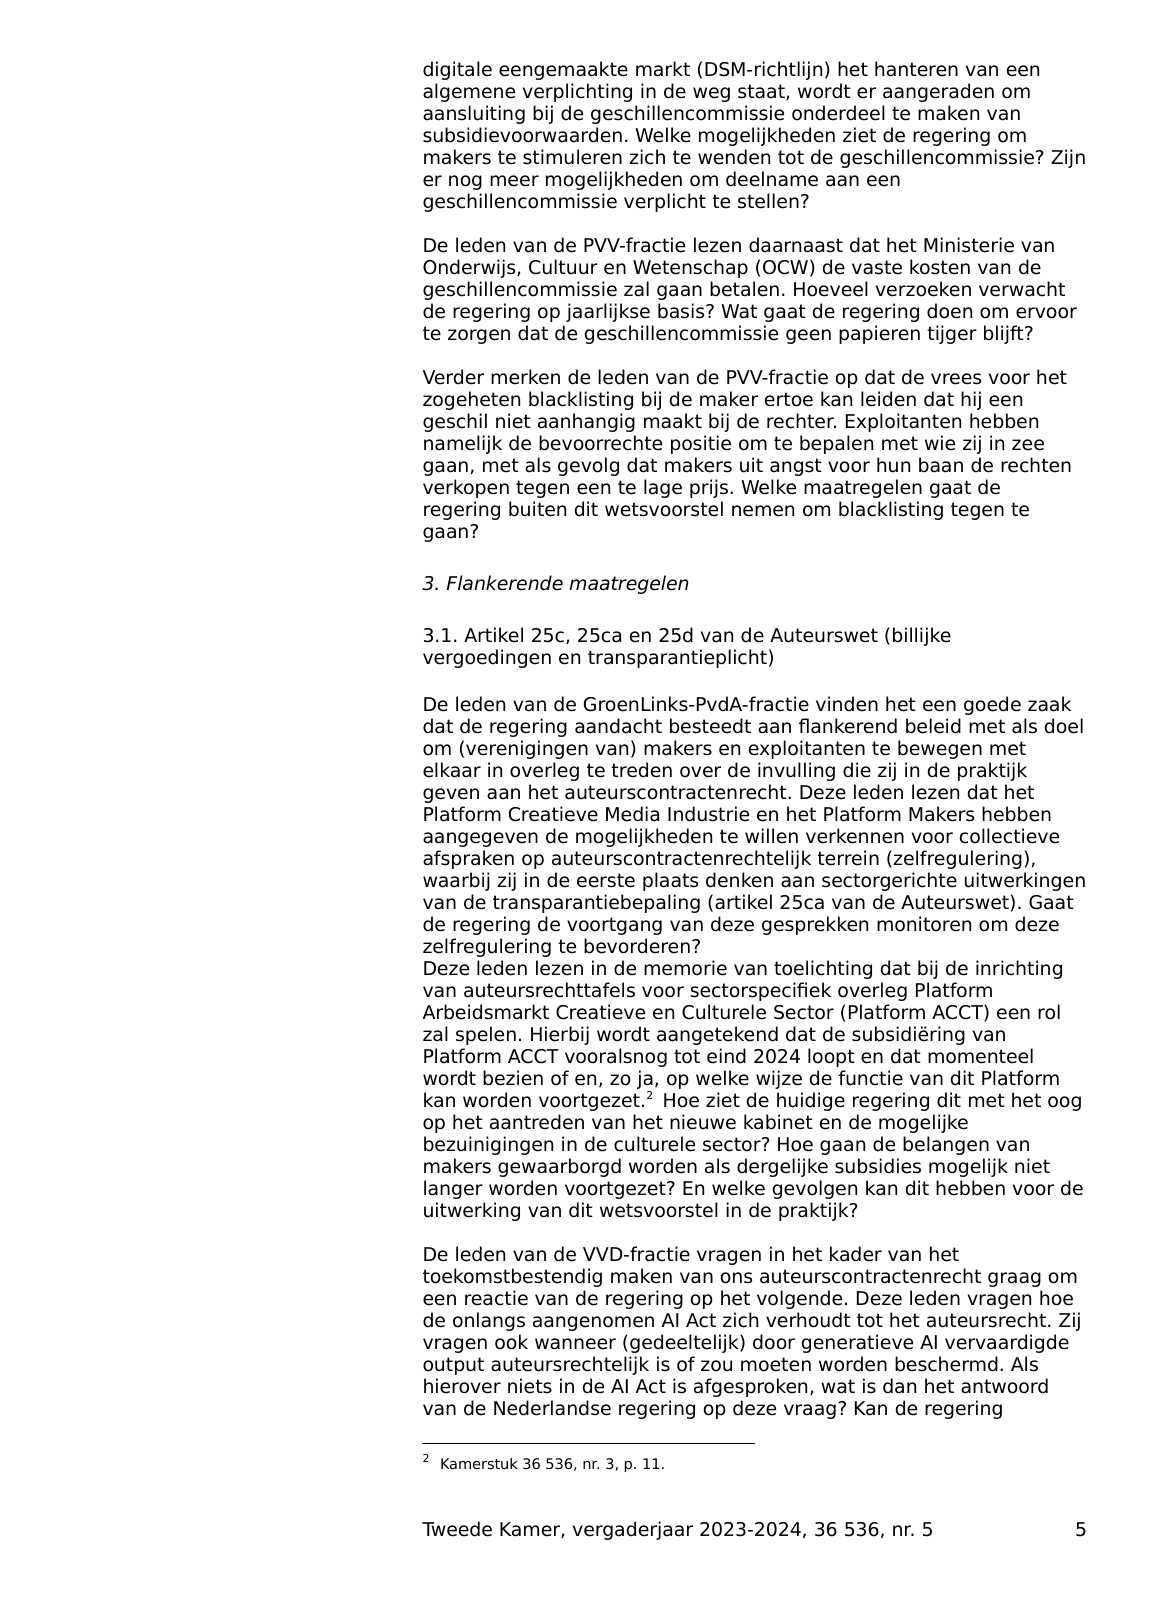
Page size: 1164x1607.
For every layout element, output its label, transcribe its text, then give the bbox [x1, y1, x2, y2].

text De leden van de PVV-fractie lezen daarnaast dat het Ministerie van Onderwijs, Cultuur en Wetenschap (OCW) de vaste kosten van de geschillencommissie zal gaan betalen. Hoeveel verzoeken verwacht de regering op jaarlijkse basis? Wat gaat de regering doen om ervoor te zorgen dat de geschillencommissie geen papieren tijger blijft? [422, 235, 1087, 345]
text digitale eengemaakte markt (DSM-richtlijn) het hanteren van een algemene verplichting in de weg staat, wordt er aangeraden om aansluiting bij de geschillencommissie onderdeel te maken van subsidievoorwaarden. Welke mogelijkheden ziet de regering om makers te stimuleren zich te wenden tot de geschillencommissie? Zijn er nog meer mogelijkheden om deelname aan een geschillencommissie verplicht te stellen? [422, 59, 1087, 213]
text De leden van de GroenLinks-PvdA-fractie vinden het een goede zaak dat de regering aandacht besteedt aan flankerend beleid met als doel om (verenigingen van) makers en exploitanten te bewegen met elkaar in overleg te treden over de invulling die zij in de praktijk geven aan het auteurscontractenrecht. Deze leden lezen dat het Platform Creatieve Media Industrie en het Platform Makers hebben aangegeven de mogelijkheden te willen verkennen voor collectieve afspraken op auteurscontractenrechtelijk terrein (zelfregulering), waarbij zij in de eerste plaats denken aan sectorgerichte uitwerkingen van de transparantiebepaling (artikel 25ca van de Auteurswet). Gaat de regering de voortgang van deze gesprekken monitoren om deze zelfregulering te bevorderen? [422, 694, 1087, 958]
subtitle 3. Flankerende maatregelen [422, 573, 1087, 595]
text Kamerstuk 36 536, nr. 3, p. 11. [422, 1452, 1087, 1474]
text Deze leden lezen in de memorie van toelichting dat bij de inrichting van auteursrechttafels voor sectorspecifiek overleg Platform Arbeidsmarkt Creatieve en Culturele Sector (Platform ACCT) een rol zal spelen. Hierbij wordt aangetekend dat de subsidiëring van Platform ACCT vooralsnog tot eind 2024 loopt en dat momenteel wordt bezien of en, zo ja, op welke wijze de functie van dit Platform kan worden voortgezet. Hoe ziet de huidige regering dit met het oog op het aantreden van het nieuwe kabinet en de mogelijke bezuinigingen in de culturele sector? Hoe gaan de belangen van makers gewaarborgd worden als dergelijke subsidies mogelijk niet langer worden voortgezet? En welke gevolgen kan dit hebben voor de uitwerking van dit wetsvoorstel in de praktijk? [422, 958, 1087, 1221]
text De leden van de VVD-fractie vragen in het kader van het toekomstbestendig maken van ons auteurscontractenrecht graag om een reactie van de regering op het volgende. Deze leden vragen hoe de onlangs aangenomen AI Act zich verhoudt tot het auteursrecht. Zij vragen ook wanneer (gedeeltelijk) door generatieve AI vervaardigde output auteursrechtelijk is of zou moeten worden beschermd. Als hierover niets in de AI Act is afgesproken, wat is dan het antwoord van de Nederlandse regering op deze vraag? Kan de regering [422, 1244, 1087, 1419]
text Verder merken de leden van de PVV-fractie op dat de vrees voor het zogeheten blacklisting bij de maker ertoe kan leiden dat hij een geschil niet aanhangig maakt bij de rechter. Exploitanten hebben namelijk de bevoorrechte positie om te bepalen met wie zij in zee gaan, met als gevolg dat makers uit angst voor hun baan de rechten verkopen tegen een te lage prijs. Welke maatregelen gaat de regering buiten dit wetsvoorstel nemen om blacklisting tegen te gaan? [422, 367, 1087, 543]
subtitle 3.1. Artikel 25c, 25ca en 25d van de Auteurswet (billijke vergoedingen en transparantieplicht) [422, 625, 1087, 669]
